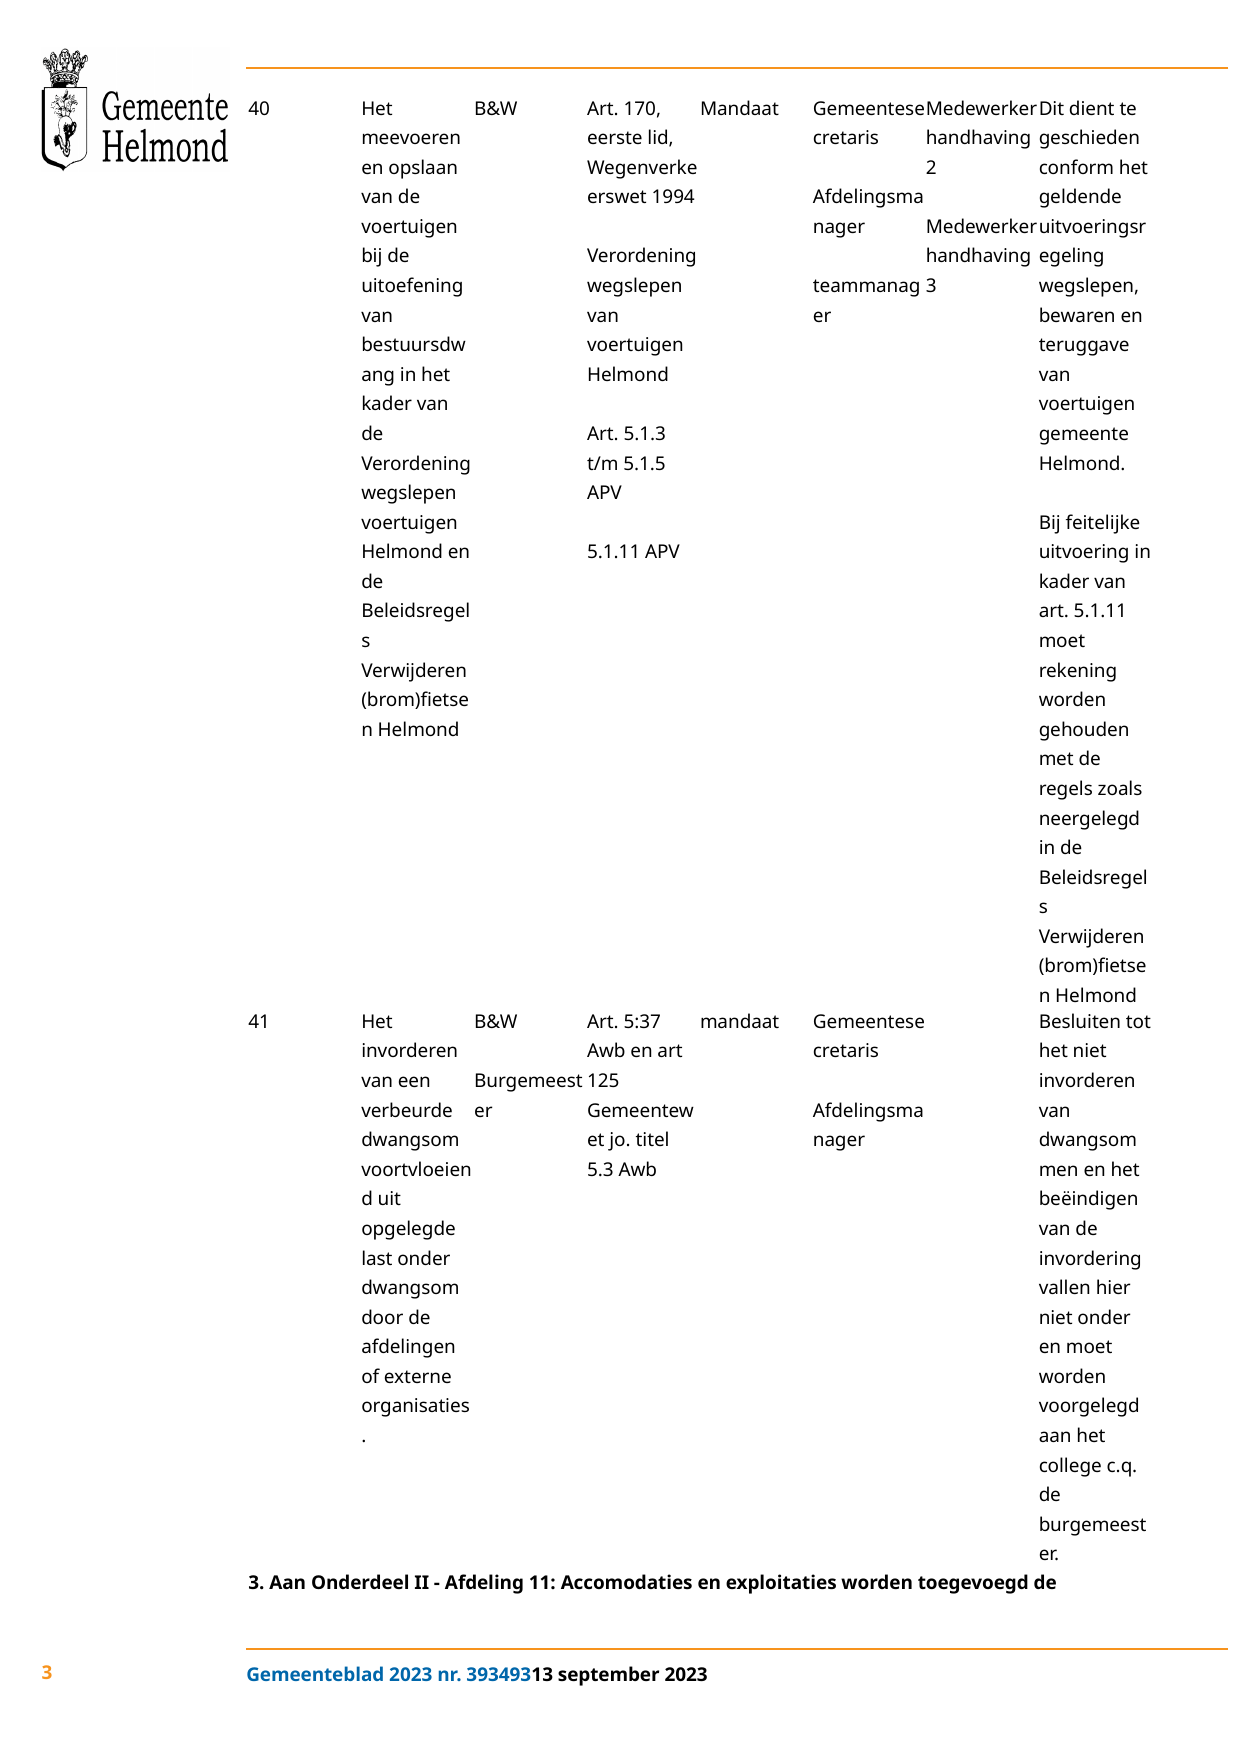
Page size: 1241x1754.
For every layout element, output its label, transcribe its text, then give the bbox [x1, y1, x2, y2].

picture [41, 47, 231, 172]
table_cell Het invorderen van een verbeurde dwangsom voortvloeiend uit opgelegde last onder dwangsom door de afdelingen of externe organisaties. [361, 1008, 474, 1566]
table_cell 41 [248, 1008, 361, 1566]
table_cell [926, 1008, 1038, 1566]
table_cell mandaat [700, 1008, 813, 1566]
table_cell Gemeentesecretaris Afdelingsmanager teammanager [813, 95, 926, 1008]
table_cell B&W Burgemeester [474, 1008, 587, 1566]
table_cell Dit dient te geschieden conform het geldende uitvoeringsregeling wegslepen, bewaren en teruggave van voertuigen gemeente Helmond. Bij feitelijke uitvoering in kader van art. 5.1.11 moet rekening worden gehouden met de regels zoals neergelegd in de Beleidsregels Verwijderen (brom)fietsen Helmond [1039, 95, 1152, 1008]
table_cell Medewerker handhaving 2 Medewerker handhaving 3 [926, 95, 1038, 1008]
table_cell Art. 170, eerste lid, Wegenverkeerswet 1994 Verordening wegslepen van voertuigen Helmond Art. 5.1.3 t/m 5.1.5 APV 5.1.11 APV [587, 95, 700, 1008]
text 3. Aan Onderdeel II - Afdeling 11: Accomodaties en exploitaties worden toegevoegd de [248, 1569, 1152, 1595]
table_cell B&W [474, 95, 587, 1008]
table_cell Het meevoeren en opslaan van de voertuigen bij de uitoefening van bestuursdwang in het kader van de Verordening wegslepen voertuigen Helmond en de Beleidsregels Verwijderen (brom)fietsen Helmond [361, 95, 474, 1008]
table_cell Art. 5:37 Awb en art 125 Gemeentewet jo. titel 5.3 Awb [587, 1008, 700, 1566]
table_cell Gemeentesecretaris Afdelingsmanager [813, 1008, 926, 1566]
table_cell Mandaat [700, 95, 813, 1008]
table_cell 40 [248, 95, 361, 1008]
table_cell Besluiten tot het niet invorderen van dwangsommen en het beëindigen van de invordering vallen hier niet onder en moet worden voorgelegd aan het college c.q. de burgemeester. [1039, 1008, 1152, 1566]
